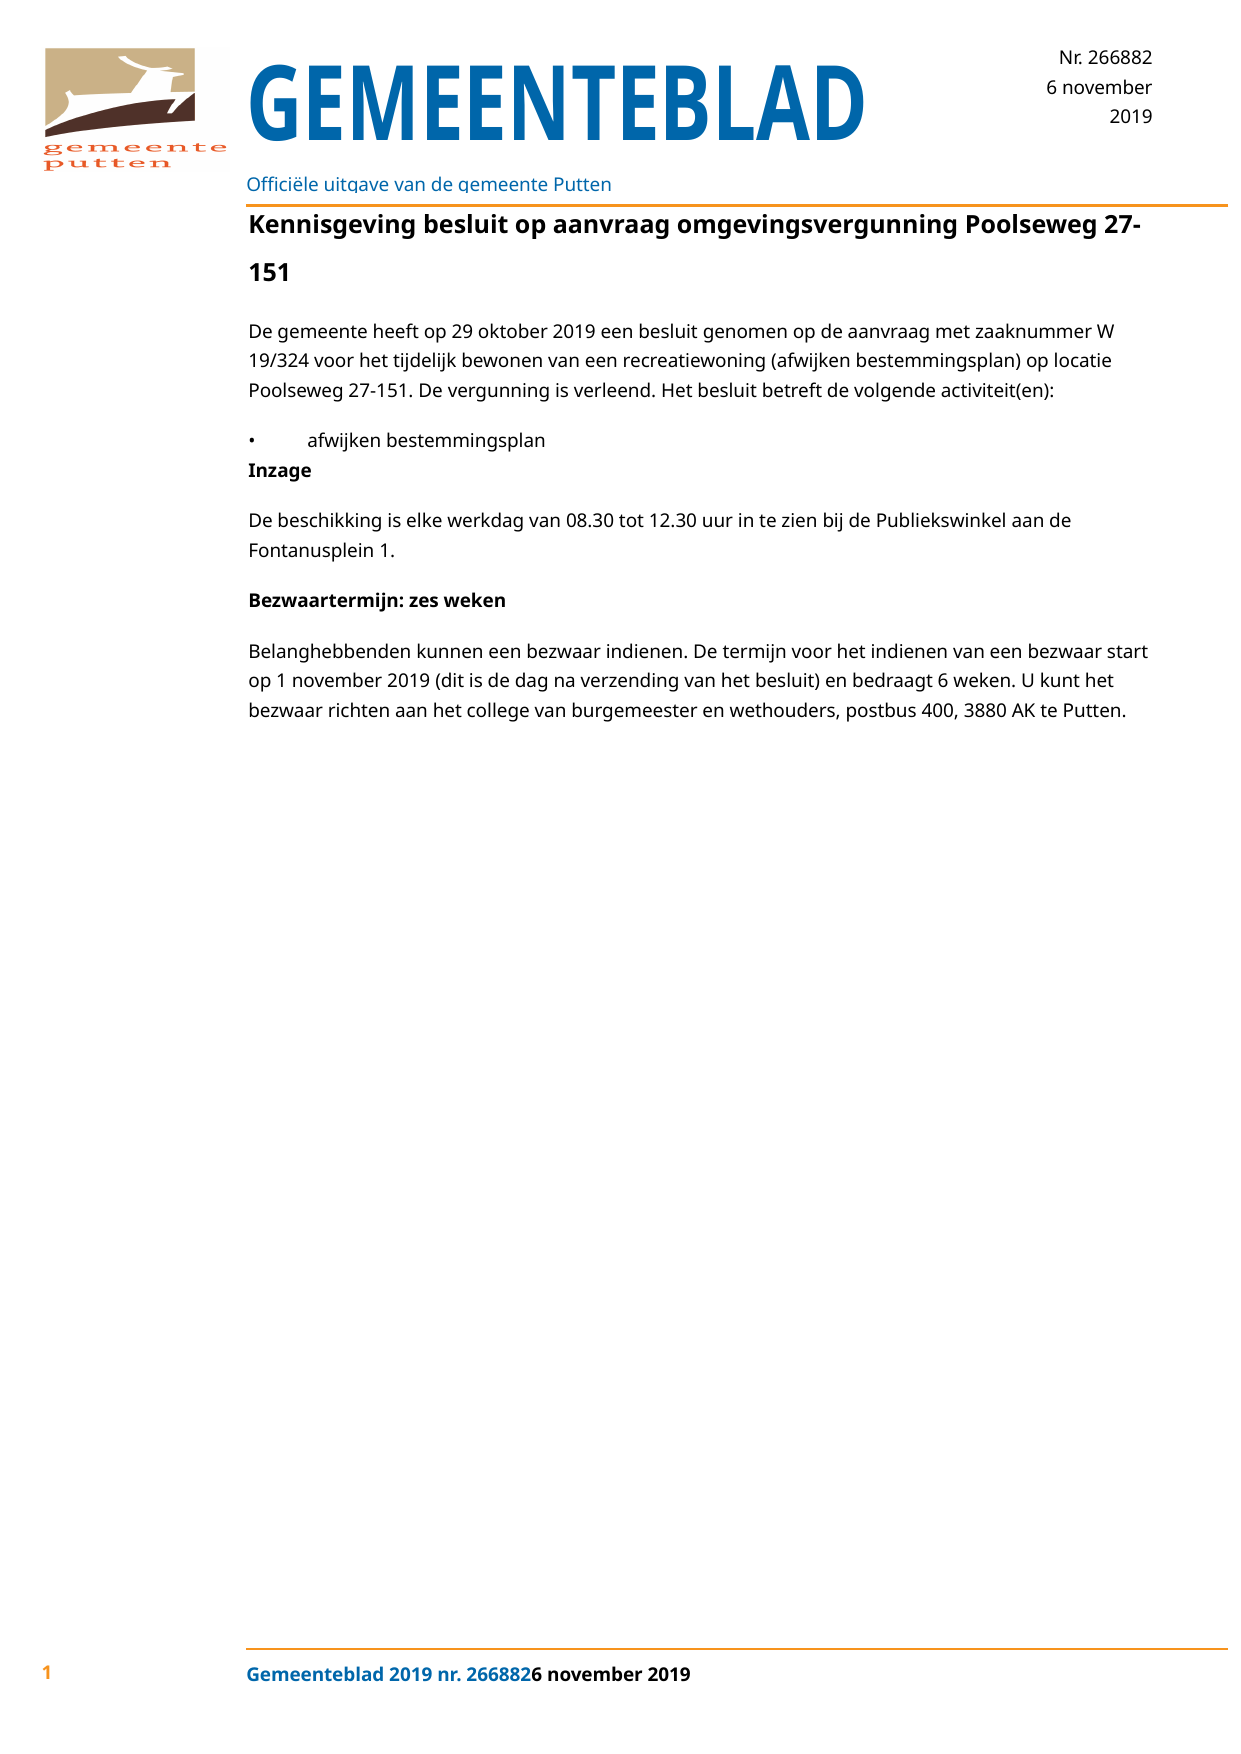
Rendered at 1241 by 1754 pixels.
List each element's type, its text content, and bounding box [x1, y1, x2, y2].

text Kennisgeving besluit op aanvraag omgevingsvergunning Poolseweg 27-151 [248, 207, 1152, 288]
text Inzage [248, 457, 1152, 483]
text De beschikking is elke werkdag van 08.30 tot 12.30 uur in te zien bij de Publiekswinkel aan de Fontanusplein 1. [248, 507, 1152, 563]
list afwijken bestemmingsplan [248, 427, 1152, 453]
text Bezwaartermijn: zes weken [248, 587, 1152, 613]
text Belanghebbenden kunnen een bezwaar indienen. De termijn voor het indienen van een bezwaar start op 1 november 2019 (dit is de dag na verzending van het besluit) en bedraagt 6 weken. U kunt het bezwaar richten aan het college van burgemeester en wethouders, postbus 400, 3880 AK te Putten. [248, 638, 1152, 723]
picture [41, 47, 231, 172]
text De gemeente heeft op 29 oktober 2019 een besluit genomen op de aanvraag met zaaknummer W 19/324 voor het tijdelijk bewonen van een recreatiewoning (afwijken bestemmingsplan) op locatie Poolseweg 27-151. De vergunning is verleend. Het besluit betreft de volgende activiteit(en): [248, 318, 1152, 403]
